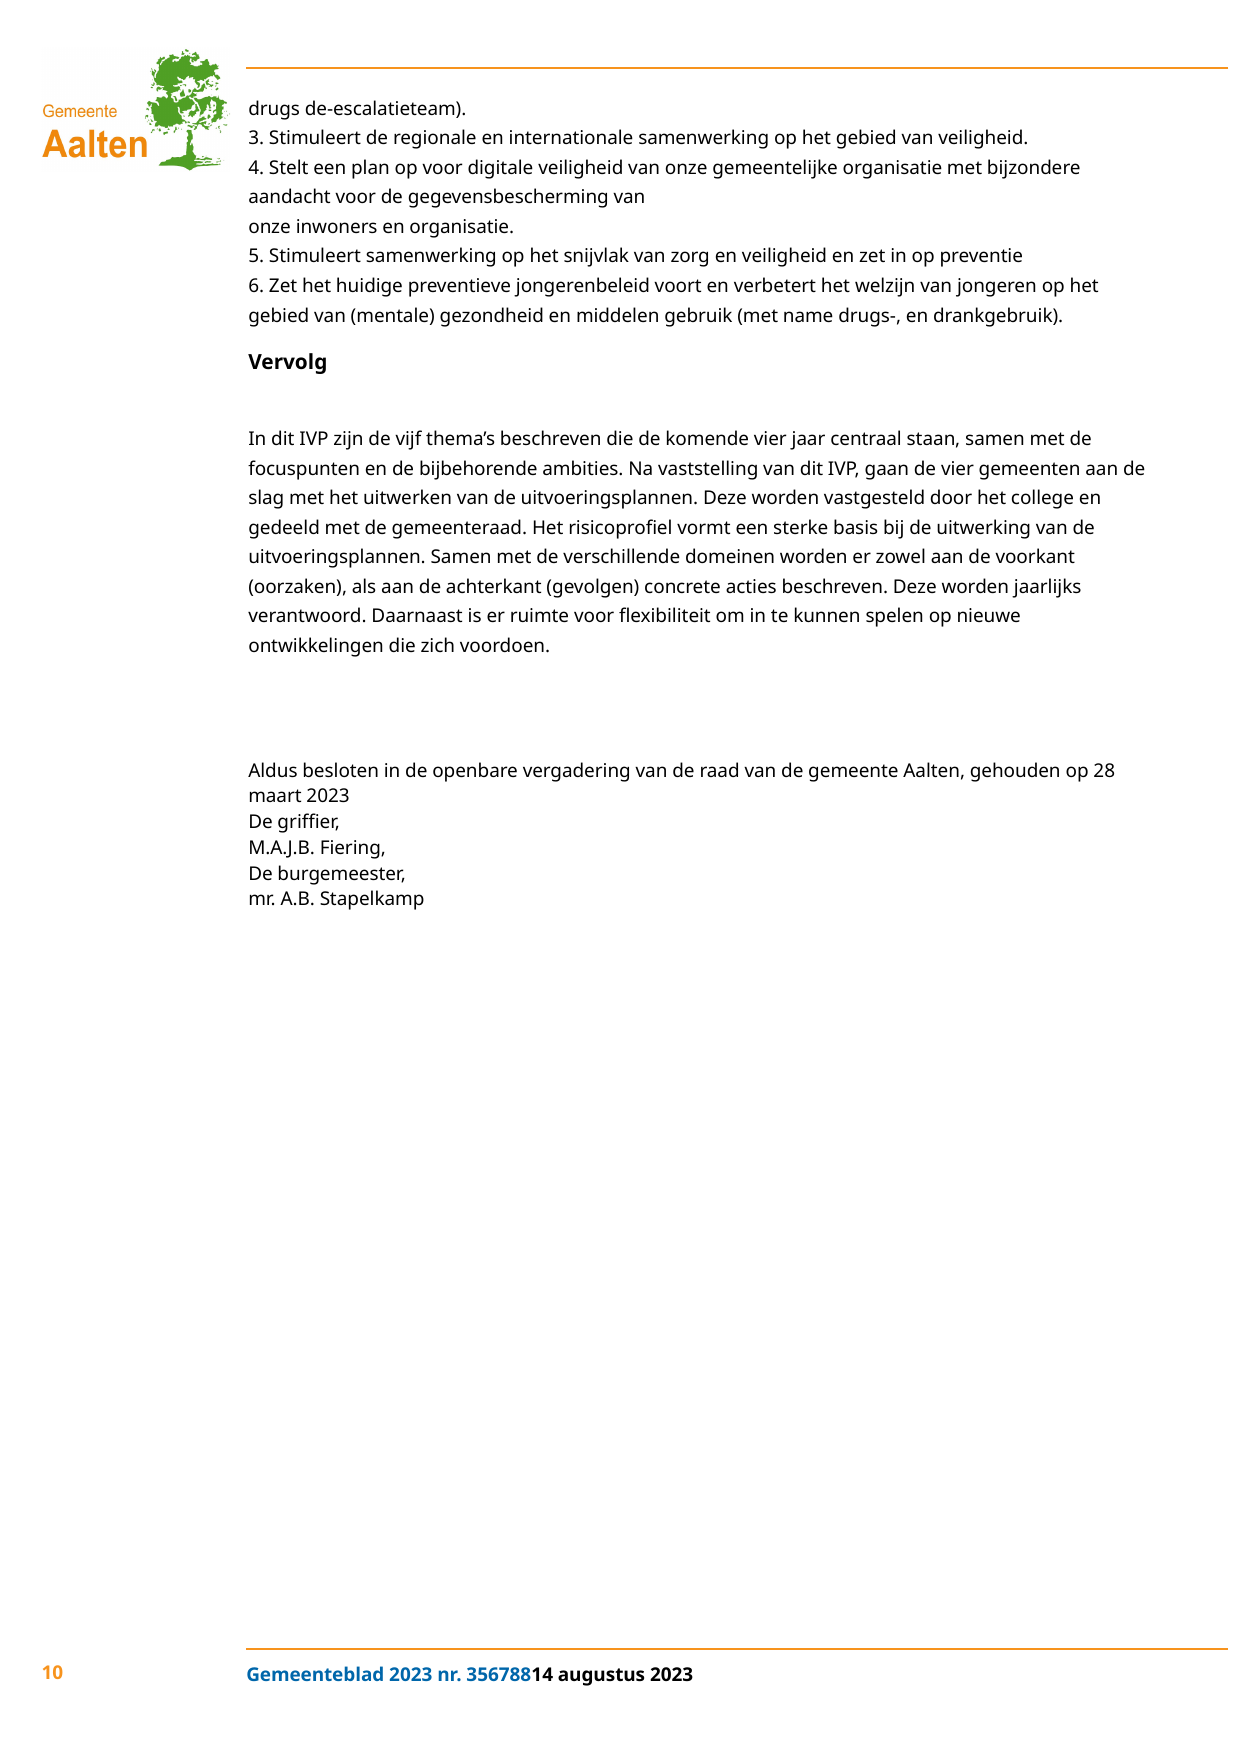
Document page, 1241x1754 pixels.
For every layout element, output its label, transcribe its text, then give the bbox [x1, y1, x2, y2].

text De burgemeester, [248, 860, 1152, 885]
text 6. Zet het huidige preventieve jongerenbeleid voort en verbetert het welzijn van jongeren op het gebied van (mentale) gezondheid en middelen gebruik (met name drugs-, en drankgebruik). [248, 272, 1152, 328]
text 3. Stimuleert de regionale en internationale samenwerking op het gebied van veiligheid. [248, 124, 1152, 150]
text Vervolg [248, 347, 1152, 376]
text 5. Stimuleert samenwerking op het snijvlak van zorg en veiligheid en zet in op preventie [248, 243, 1152, 268]
text M.A.J.B. Fiering, [248, 834, 1152, 860]
text De griffier, [248, 808, 1152, 834]
text 4. Stelt een plan op voor digitale veiligheid van onze gemeentelijke organisatie met bijzondere aandacht voor de gegevensbescherming van [248, 154, 1152, 209]
text In dit IVP zijn de vijf thema’s beschreven die de komende vier jaar centraal staan, samen met de focuspunten en de bijbehorende ambities. Na vaststelling van dit IVP, gaan de vier gemeenten aan de slag met het uitwerken van de uitvoeringsplannen. Deze worden vastgesteld door het college en gedeeld met de gemeenteraad. Het risicoprofiel vormt een sterke basis bij de uitwerking van de uitvoeringsplannen. Samen met de verschillende domeinen worden er zowel aan de voorkant (oorzaken), als aan de achterkant (gevolgen) concrete acties beschreven. Deze worden jaarlijks verantwoord. Daarnaast is er ruimte voor flexibiliteit om in te kunnen spelen op nieuwe ontwikkelingen die zich voordoen. [248, 425, 1152, 658]
text onze inwoners en organisatie. [248, 213, 1152, 239]
text drugs de-escalatieteam). [248, 95, 1152, 121]
text Aldus besloten in de openbare vergadering van de raad van de gemeente Aalten, gehouden op 28 maart 2023 [248, 757, 1152, 808]
picture [41, 47, 231, 172]
text mr. A.B. Stapelkamp [248, 885, 1152, 911]
